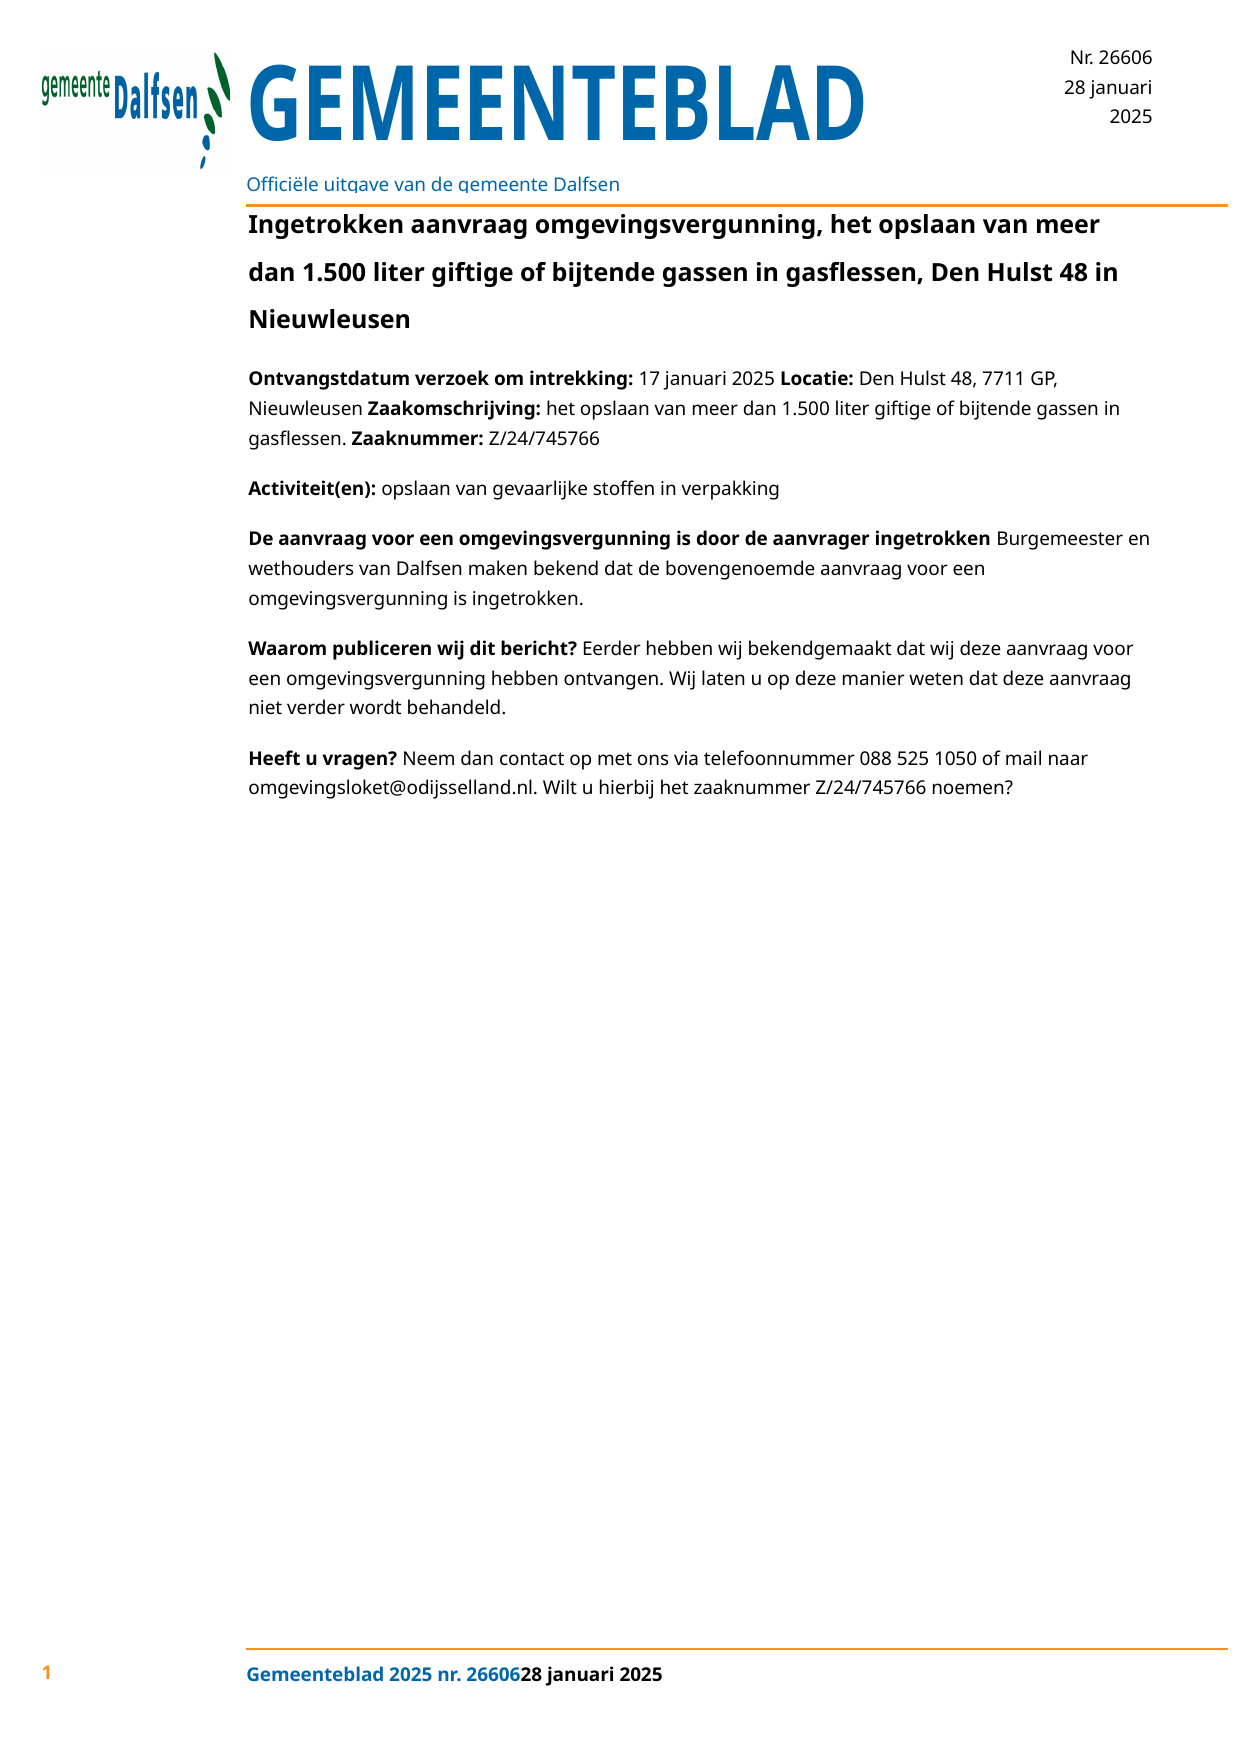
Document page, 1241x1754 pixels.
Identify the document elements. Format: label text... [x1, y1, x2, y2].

text Waarom publiceren wij dit bericht? Eerder hebben wij bekendgemaakt dat wij deze aanvraag voor een omgevingsvergunning hebben ontvangen. Wij laten u op deze manier weten dat deze aanvraag niet verder wordt behandeld. [248, 635, 1152, 720]
text Heeft u vragen? Neem dan contact op met ons via telefoonnummer 088 525 1050 of mail naar omgevingsloket@odijsselland.nl. Wilt u hierbij het zaaknummer Z/24/745766 noemen? [248, 745, 1152, 800]
text Ingetrokken aanvraag omgevingsvergunning, het opslaan van meer dan 1.500 liter giftige of bijtende gassen in gasflessen, Den Hulst 48 in Nieuwleusen [248, 207, 1152, 336]
text De aanvraag voor een omgevingsvergunning is door de aanvrager ingetrokken Burgemeester en wethouders van Dalfsen maken bekend dat de bovengenoemde aanvraag voor een omgevingsvergunning is ingetrokken. [248, 526, 1152, 610]
text Activiteit(en): opslaan van gevaarlijke stoffen in verpakking [248, 475, 1152, 501]
text Ontvangstdatum verzoek om intrekking: 17 januari 2025 Locatie: Den Hulst 48, 7711 GP, Nieuwleusen Zaakomschrijving: het opslaan van meer dan 1.500 liter giftige of bijtende gassen in gasflessen. Zaaknummer: Z/24/745766 [248, 366, 1152, 450]
picture [41, 47, 231, 172]
